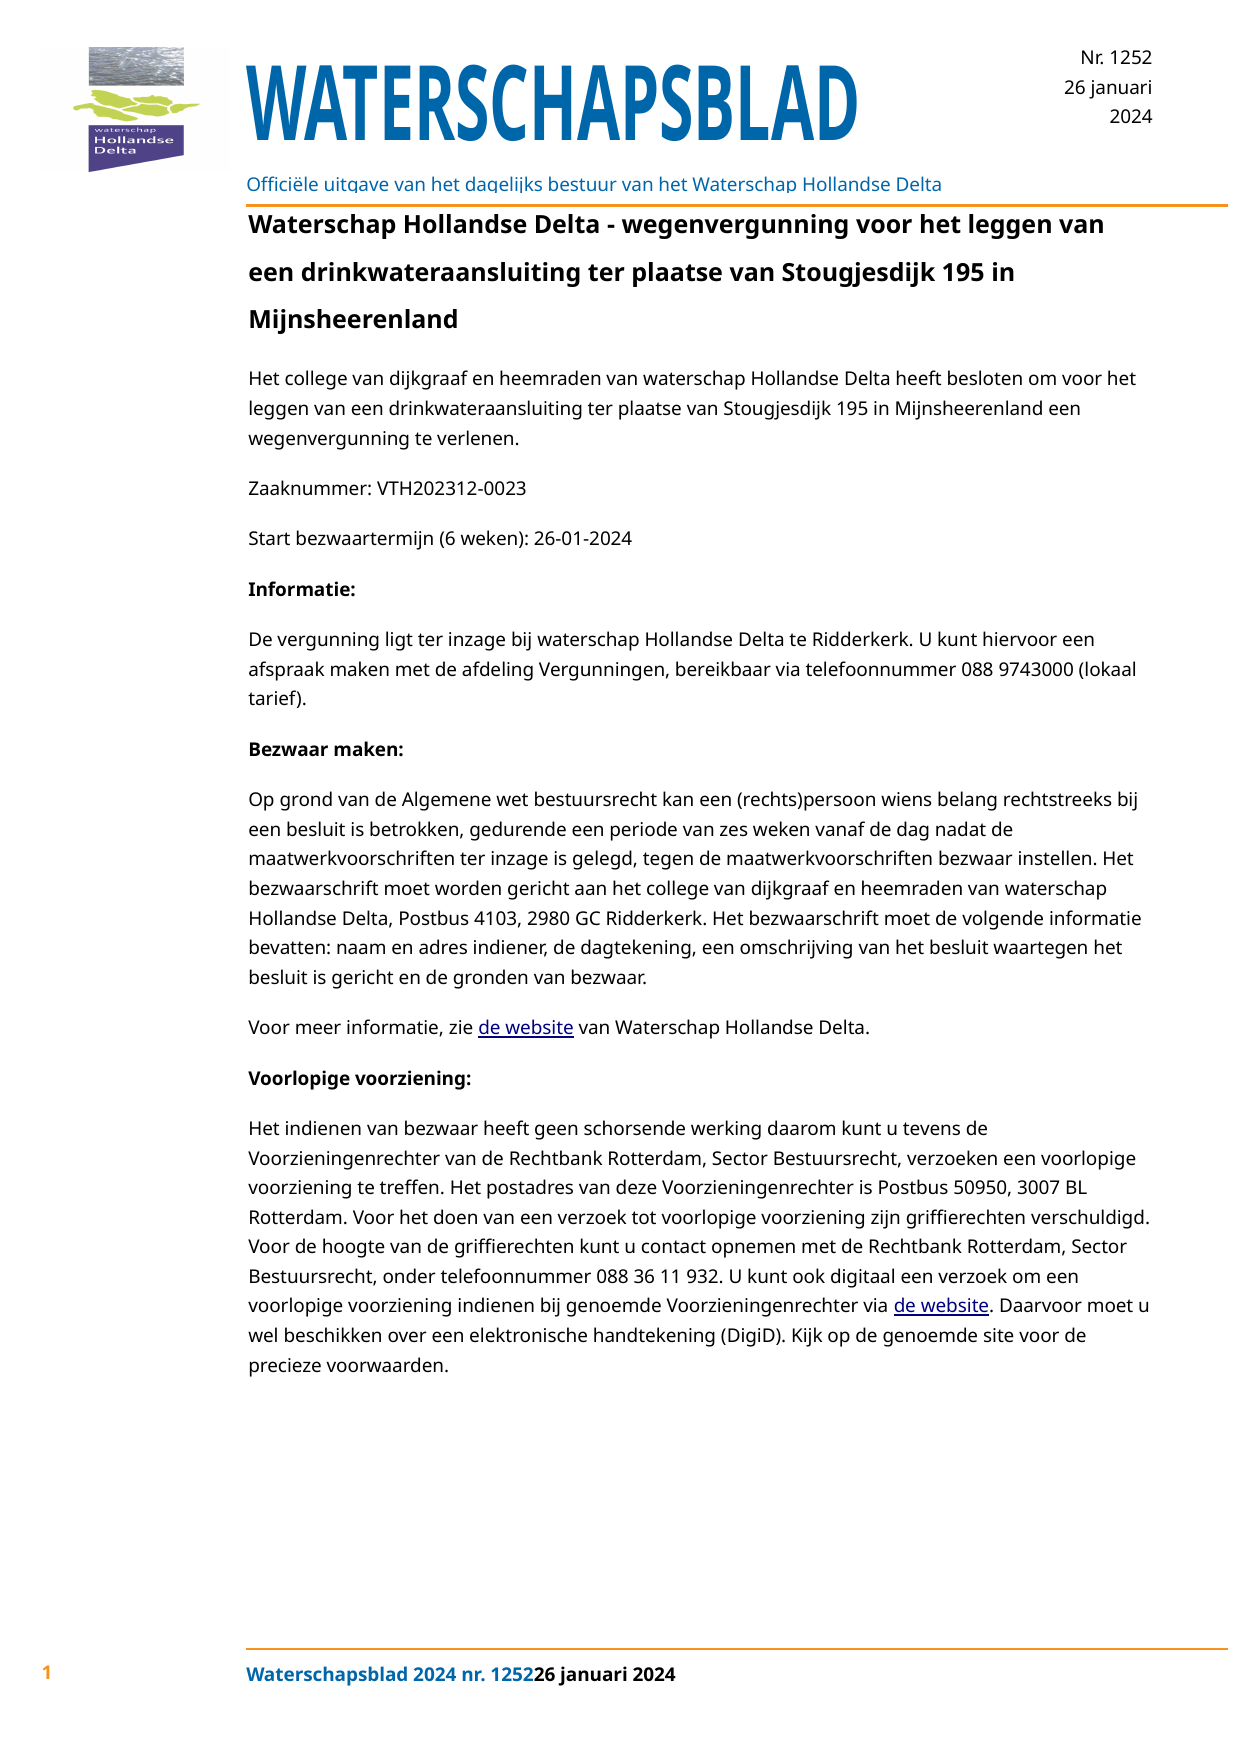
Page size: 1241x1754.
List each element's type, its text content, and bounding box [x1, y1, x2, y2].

text Start bezwaartermijn (6 weken): 26-01-2024 [248, 526, 1152, 551]
picture [41, 47, 231, 172]
text Informatie: [248, 576, 1152, 602]
text Voorlopige voorziening: [248, 1065, 1152, 1090]
text Het indienen van bezwaar heeft geen schorsende werking daarom kunt u tevens de Voorzieningenrechter van de Rechtbank Rotterdam, Sector Bestuursrecht, verzoeken een voorlopige voorziening te treffen. Het postadres van deze Voorzieningenrechter is Postbus 50950, 3007 BL Rotterdam. Voor het doen van een verzoek tot voorlopige voorziening zijn griffierechten verschuldigd. Voor de hoogte van de griffierechten kunt u contact opnemen met de Rechtbank Rotterdam, Sector Bestuursrecht, onder telefoonnummer 088 36 11 932. U kunt ook digitaal een verzoek om een voorlopige voorziening indienen bij genoemde Voorzieningenrechter via de website. Daarvoor moet u wel beschikken over een elektronische handtekening (DigiD). Kijk op de genoemde site voor de precieze voorwaarden. [248, 1115, 1152, 1377]
text Bezwaar maken: [248, 736, 1152, 762]
text Waterschap Hollandse Delta - wegenvergunning voor het leggen van een drinkwateraansluiting ter plaatse van Stougjesdijk 195 in Mijnsheerenland [248, 207, 1152, 336]
text Op grond van de Algemene wet bestuursrecht kan een (rechts)persoon wiens belang rechtstreeks bij een besluit is betrokken, gedurende een periode van zes weken vanaf de dag nadat de maatwerkvoorschriften ter inzage is gelegd, tegen de maatwerkvoorschriften bezwaar instellen. Het bezwaarschrift moet worden gericht aan het college van dijkgraaf en heemraden van waterschap Hollandse Delta, Postbus 4103, 2980 GC Ridderkerk. Het bezwaarschrift moet de volgende informatie bevatten: naam en adres indiener, de dagtekening, een omschrijving van het besluit waartegen het besluit is gericht en de gronden van bezwaar. [248, 786, 1152, 989]
text Voor meer informatie, zie de website van Waterschap Hollandse Delta. [248, 1014, 1152, 1040]
text Zaaknummer: VTH202312-0023 [248, 475, 1152, 501]
text De vergunning ligt ter inzage bij waterschap Hollandse Delta te Ridderkerk. U kunt hiervoor een afspraak maken met de afdeling Vergunningen, bereikbaar via telefoonnummer 088 9743000 (lokaal tarief). [248, 626, 1152, 711]
text Het college van dijkgraaf en heemraden van waterschap Hollandse Delta heeft besloten om voor het leggen van een drinkwateraansluiting ter plaatse van Stougjesdijk 195 in Mijnsheerenland een wegenvergunning te verlenen. [248, 366, 1152, 450]
